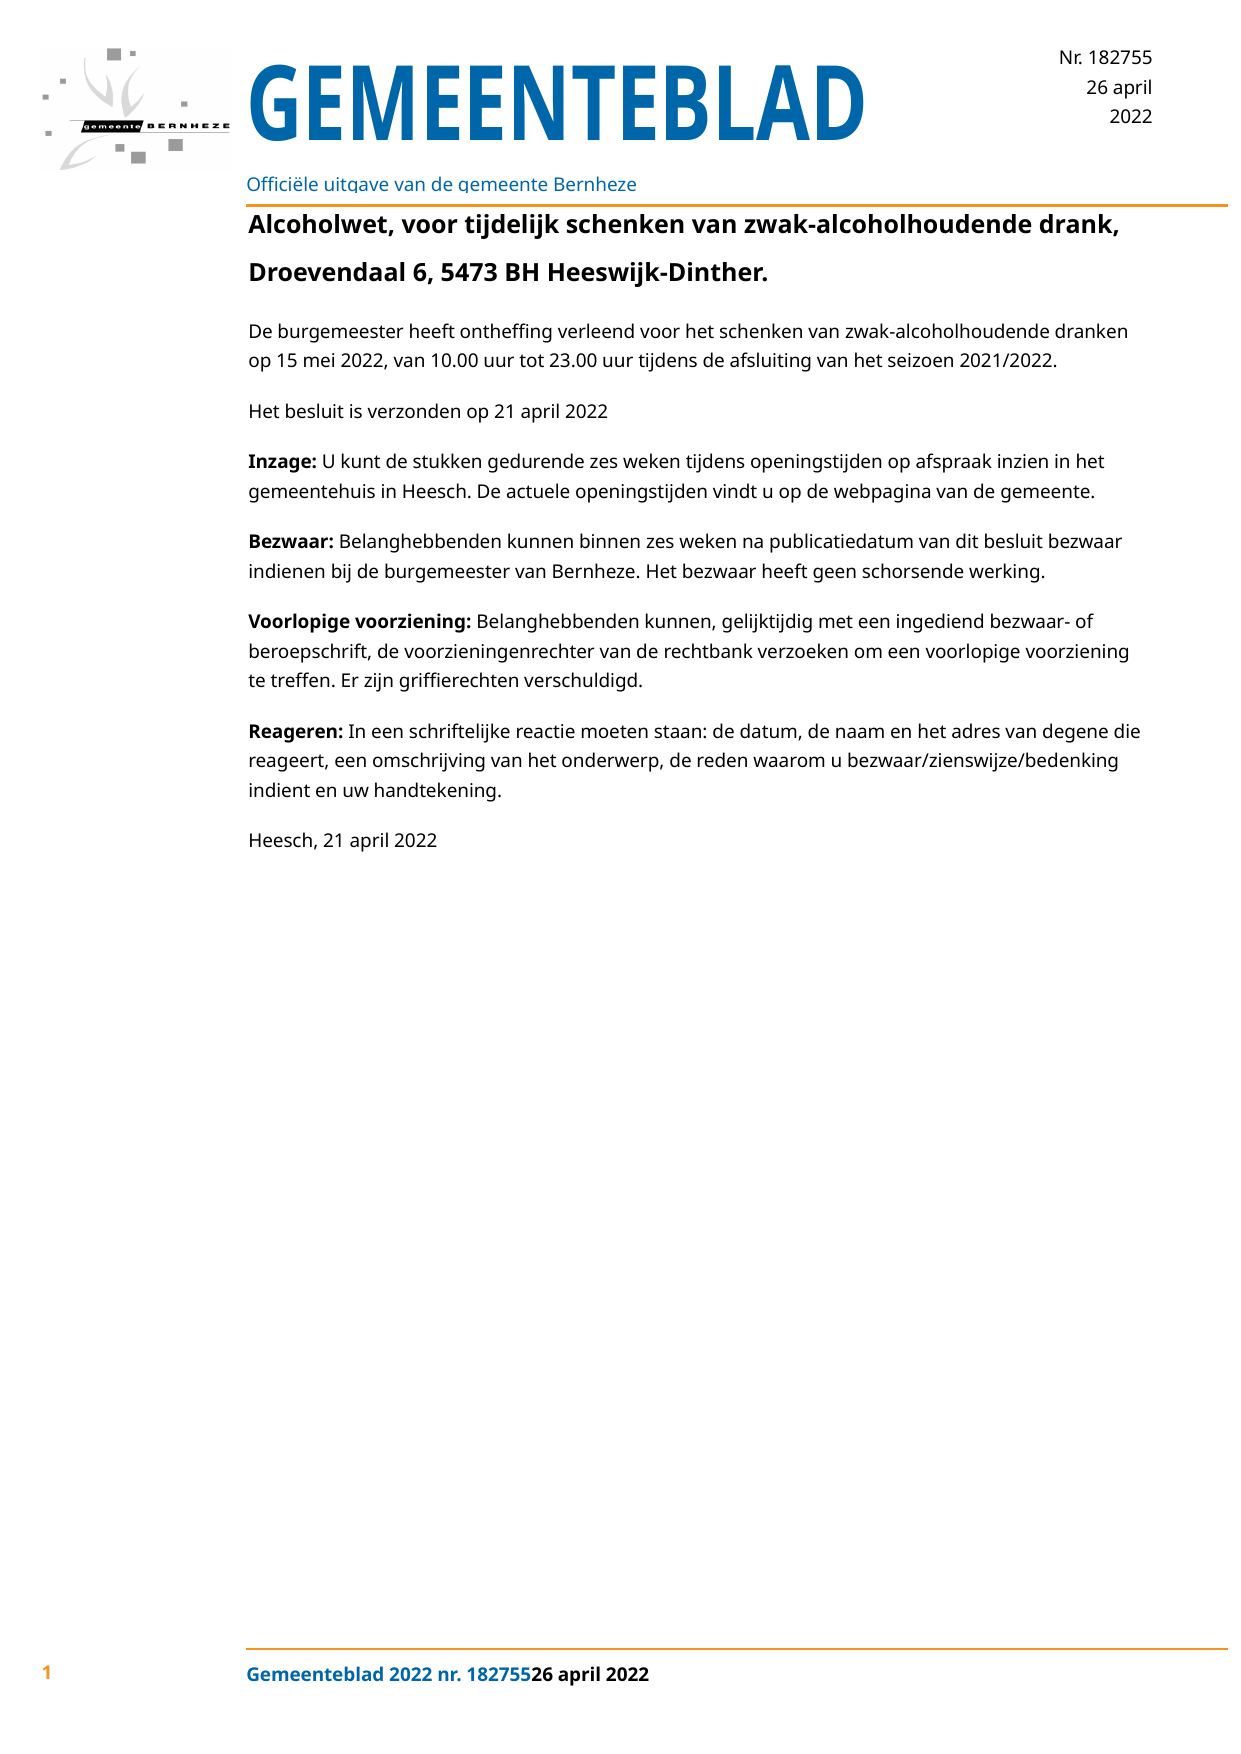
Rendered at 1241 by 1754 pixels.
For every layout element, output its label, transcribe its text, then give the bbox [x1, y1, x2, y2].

text Inzage: U kunt de stukken gedurende zes weken tijdens openingstijden op afspraak inzien in het gemeentehuis in Heesch. De actuele openingstijden vindt u op de webpagina van de gemeente. [248, 448, 1152, 504]
text Het besluit is verzonden op 21 april 2022 [248, 398, 1152, 424]
picture [41, 47, 231, 172]
text Voorlopige voorziening: Belanghebbenden kunnen, gelijktijdig met een ingediend bezwaar- of beroepschrift, de voorzieningenrechter van de rechtbank verzoeken om een voorlopige voorziening te treffen. Er zijn griffierechten verschuldigd. [248, 608, 1152, 693]
text Bezwaar: Belanghebbenden kunnen binnen zes weken na publicatiedatum van dit besluit bezwaar indienen bij de burgemeester van Bernheze. Het bezwaar heeft geen schorsende werking. [248, 528, 1152, 584]
text De burgemeester heeft ontheffing verleend voor het schenken van zwak-alcoholhoudende dranken op 15 mei 2022, van 10.00 uur tot 23.00 uur tijdens de afsluiting van het seizoen 2021/2022. [248, 318, 1152, 373]
text Reageren: In een schriftelijke reactie moeten staan: de datum, de naam en het adres van degene die reageert, een omschrijving van het onderwerp, de reden waarom u bezwaar/zienswijze/bedenking indient en uw handtekening. [248, 718, 1152, 803]
text Alcoholwet, voor tijdelijk schenken van zwak-alcoholhoudende drank, Droevendaal 6, 5473 BH Heeswijk-Dinther. [248, 207, 1152, 288]
text Heesch, 21 april 2022 [248, 827, 1152, 853]
